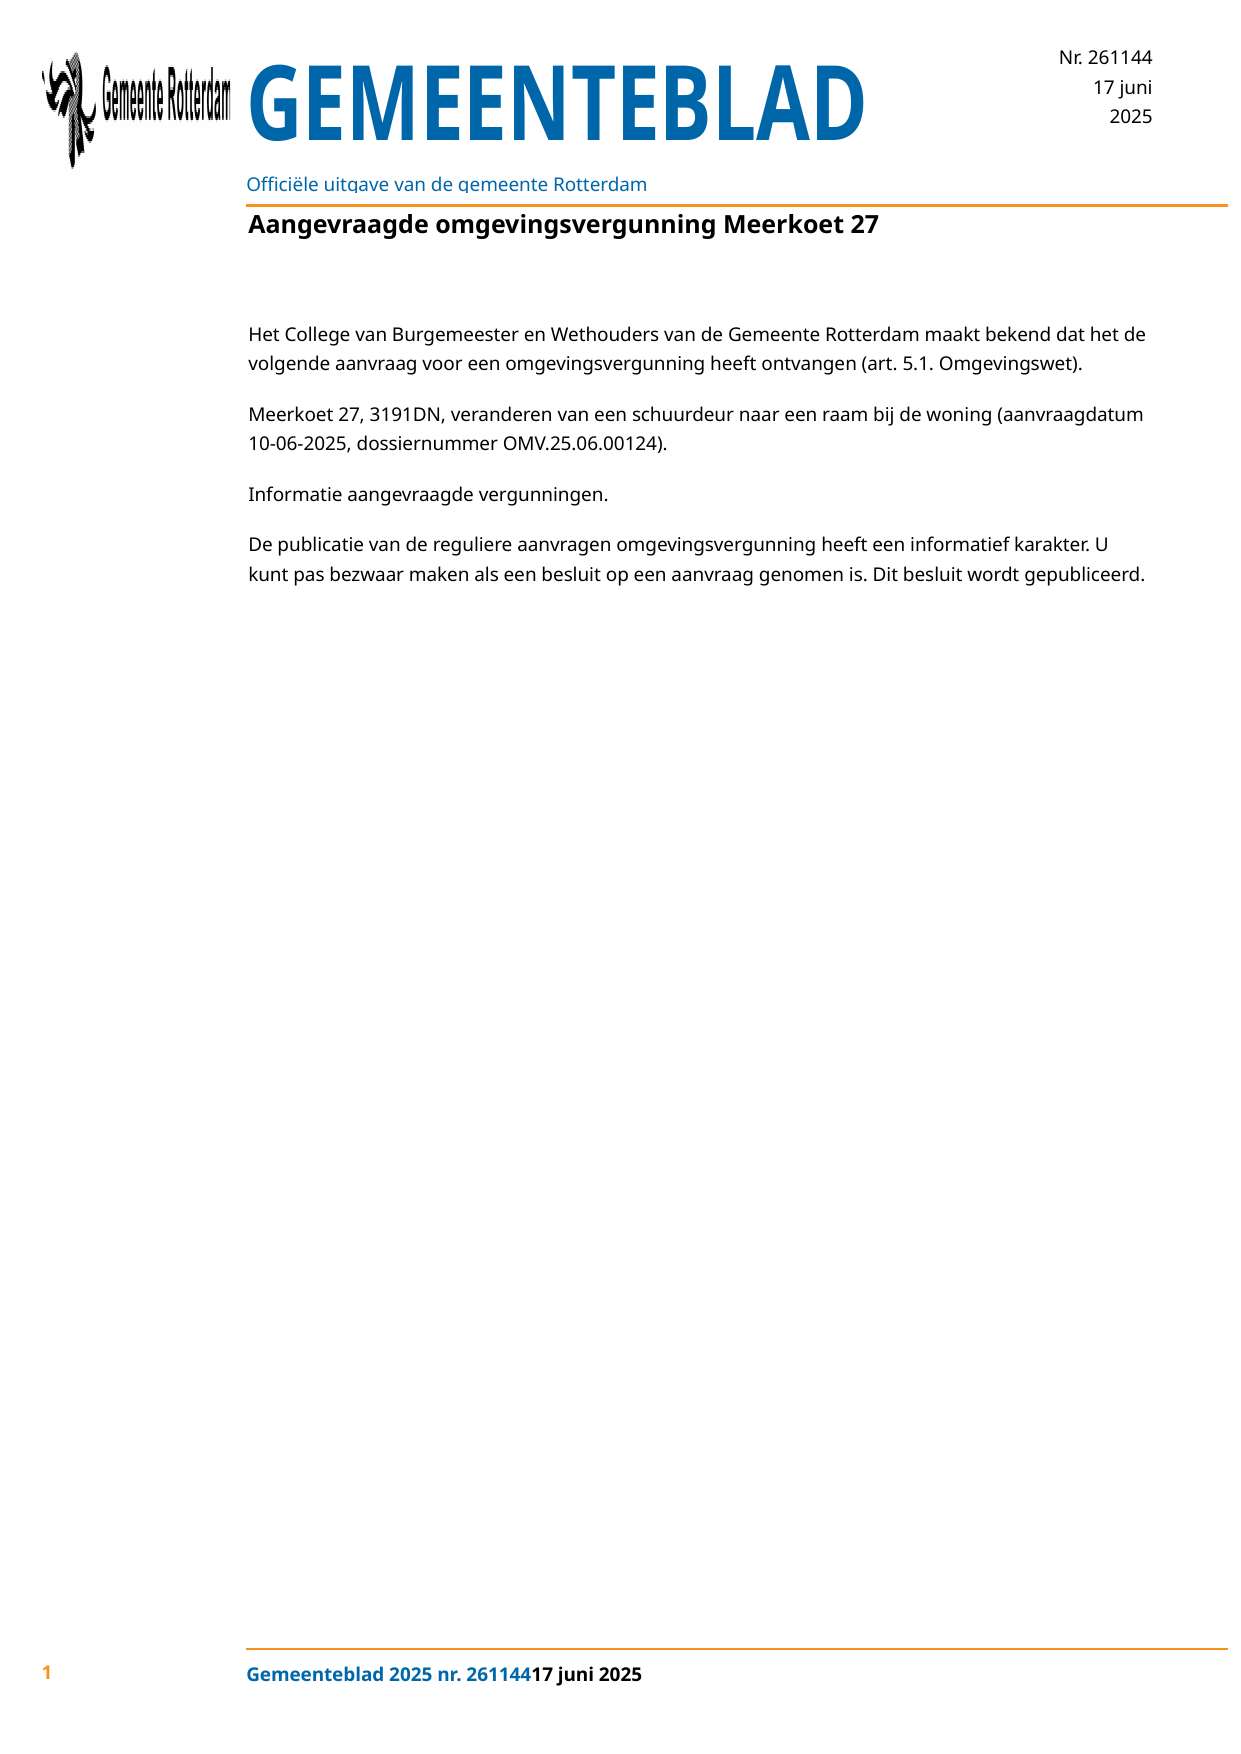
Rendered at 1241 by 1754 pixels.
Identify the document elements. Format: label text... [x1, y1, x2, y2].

picture [41, 47, 231, 172]
text Aangevraagde omgevingsvergunning Meerkoet 27 [248, 207, 1152, 241]
text Het College van Burgemeester en Wethouders van de Gemeente Rotterdam maakt bekend dat het de volgende aanvraag voor een omgevingsvergunning heeft ontvangen (art. 5.1. Omgevingswet). [248, 321, 1152, 376]
text Meerkoet 27, 3191DN, veranderen van een schuurdeur naar een raam bij de woning (aanvraagdatum 10-06-2025, dossiernummer OMV.25.06.00124). [248, 401, 1152, 456]
text Informatie aangevraagde vergunningen. [248, 481, 1152, 506]
text De publicatie van de reguliere aanvragen omgevingsvergunning heeft een informatief karakter. U kunt pas bezwaar maken als een besluit op een aanvraag genomen is. Dit besluit wordt gepubliceerd. [248, 531, 1152, 586]
